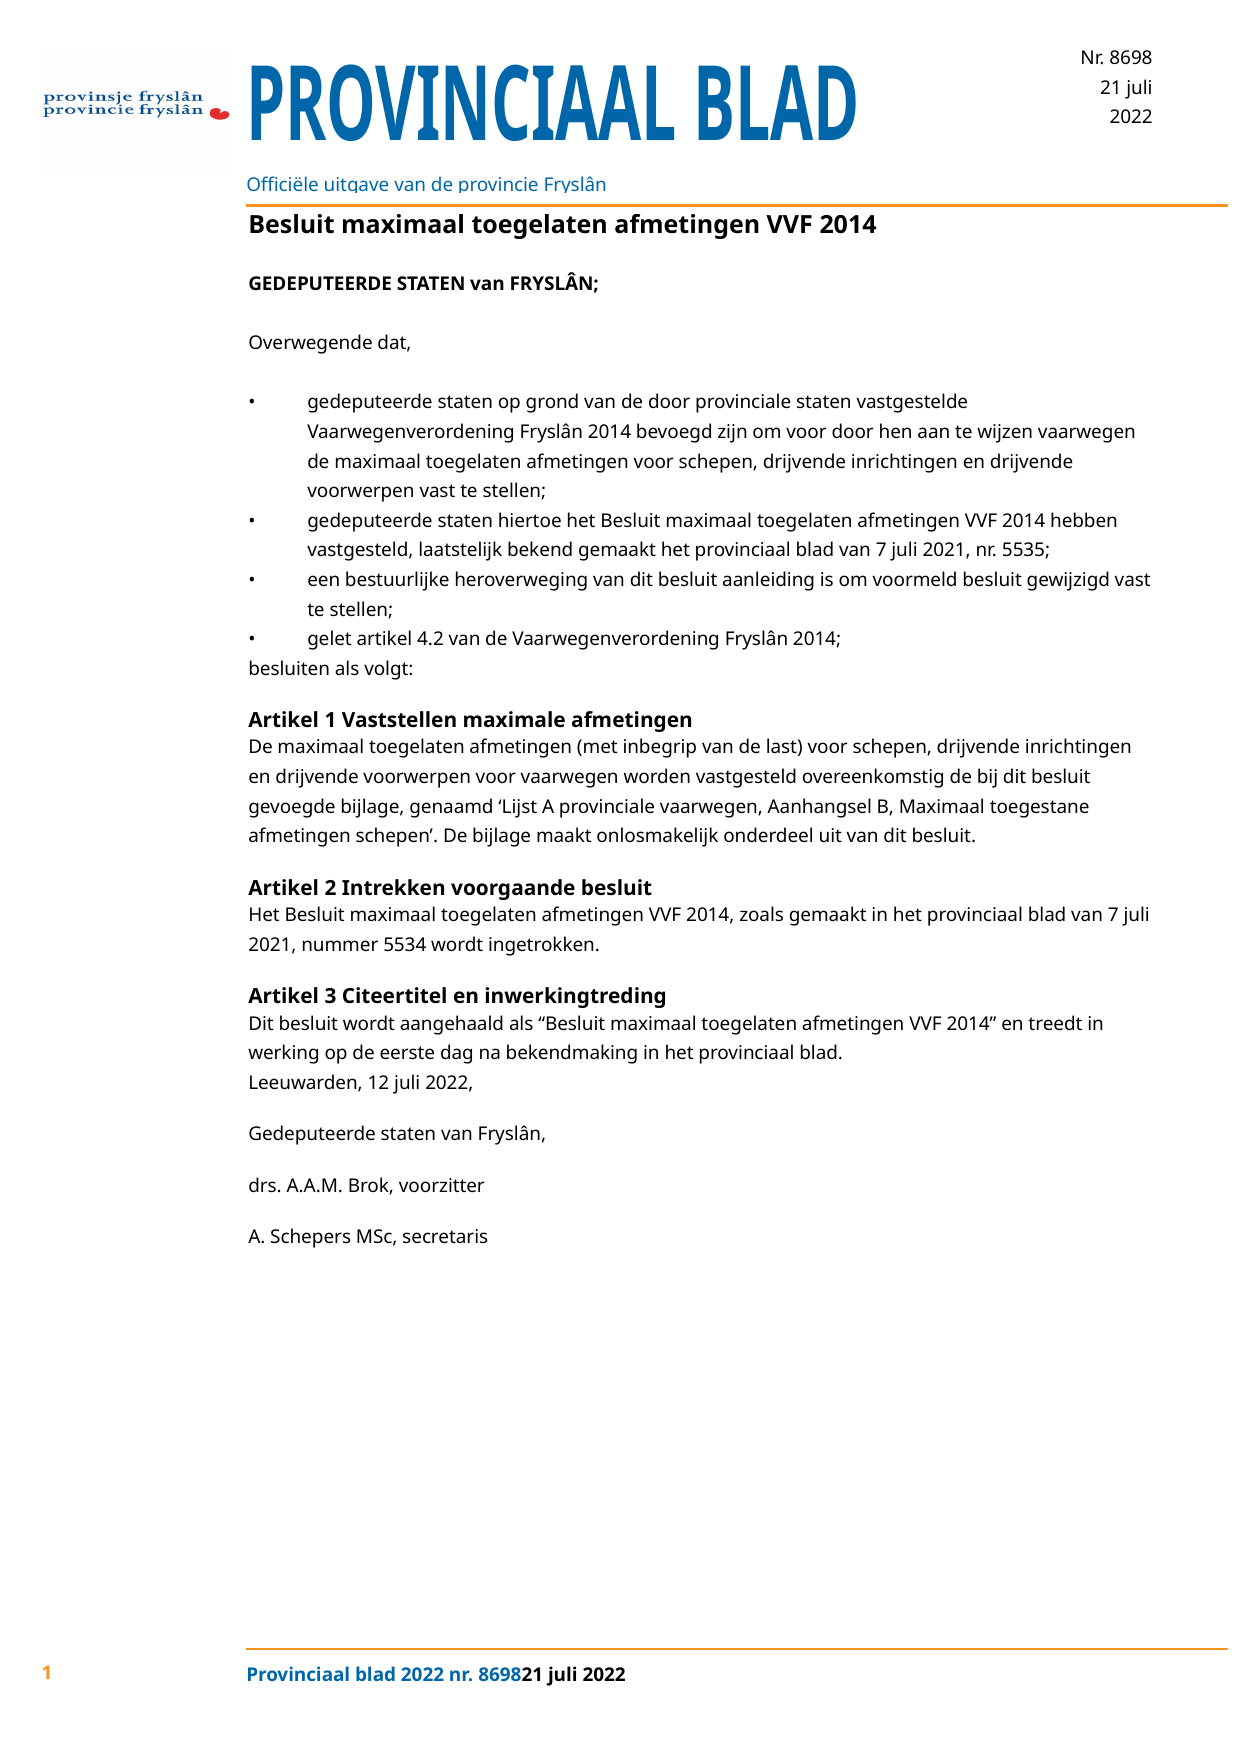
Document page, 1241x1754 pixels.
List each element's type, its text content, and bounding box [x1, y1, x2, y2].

text Gedeputeerde staten van Fryslân, [248, 1120, 1152, 1146]
picture [41, 47, 231, 172]
list gedeputeerde staten hiertoe het Besluit maximaal toegelaten afmetingen VVF 2014 hebben vastgesteld, laatstelijk bekend gemaakt het provinciaal blad van 7 juli 2021, nr. 5535; [248, 507, 1152, 562]
text besluiten als volgt: [248, 655, 1152, 681]
text Overwegende dat, [248, 329, 1152, 355]
list een bestuurlijke heroverweging van dit besluit aanleiding is om voormeld besluit gewijzigd vast te stellen; [248, 566, 1152, 621]
list gelet artikel 4.2 van de Vaarwegenverordening Fryslân 2014; [248, 625, 1152, 651]
text drs. A.A.M. Brok, voorzitter [248, 1172, 1152, 1198]
text Artikel 2 Intrekken voorgaande besluit [248, 873, 1152, 901]
list gedeputeerde staten op grond van de door provinciale staten vastgestelde Vaarwegenverordening Fryslân 2014 bevoegd zijn om voor door hen aan te wijzen vaarwegen de maximaal toegelaten afmetingen voor schepen, drijvende inrichtingen en drijvende voorwerpen vast te stellen; [248, 389, 1152, 503]
text Het Besluit maximaal toegelaten afmetingen VVF 2014, zoals gemaakt in het provinciaal blad van 7 juli 2021, nummer 5534 wordt ingetrokken. [248, 901, 1152, 957]
text Leeuwarden, 12 juli 2022, [248, 1069, 1152, 1095]
text De maximaal toegelaten afmetingen (met inbegrip van de last) voor schepen, drijvende inrichtingen en drijvende voorwerpen voor vaarwegen worden vastgesteld overeenkomstig de bij dit besluit gevoegde bijlage, genaamd ‘Lijst A provinciale vaarwegen, Aanhangsel B, Maximaal toegestane afmetingen schepen’. De bijlage maakt onlosmakelijk onderdeel uit van dit besluit. [248, 734, 1152, 848]
text GEDEPUTEERDE STATEN van FRYSLÂN; [248, 270, 1152, 296]
text Besluit maximaal toegelaten afmetingen VVF 2014 [248, 207, 1152, 241]
text Dit besluit wordt aangehaald als “Besluit maximaal toegelaten afmetingen VVF 2014” en treedt in werking op de eerste dag na bekendmaking in het provinciaal blad. [248, 1010, 1152, 1065]
text Artikel 1 Vaststellen maximale afmetingen [248, 705, 1152, 734]
text A. Schepers MSc, secretaris [248, 1223, 1152, 1249]
text Artikel 3 Citeertitel en inwerkingtreding [248, 981, 1152, 1010]
